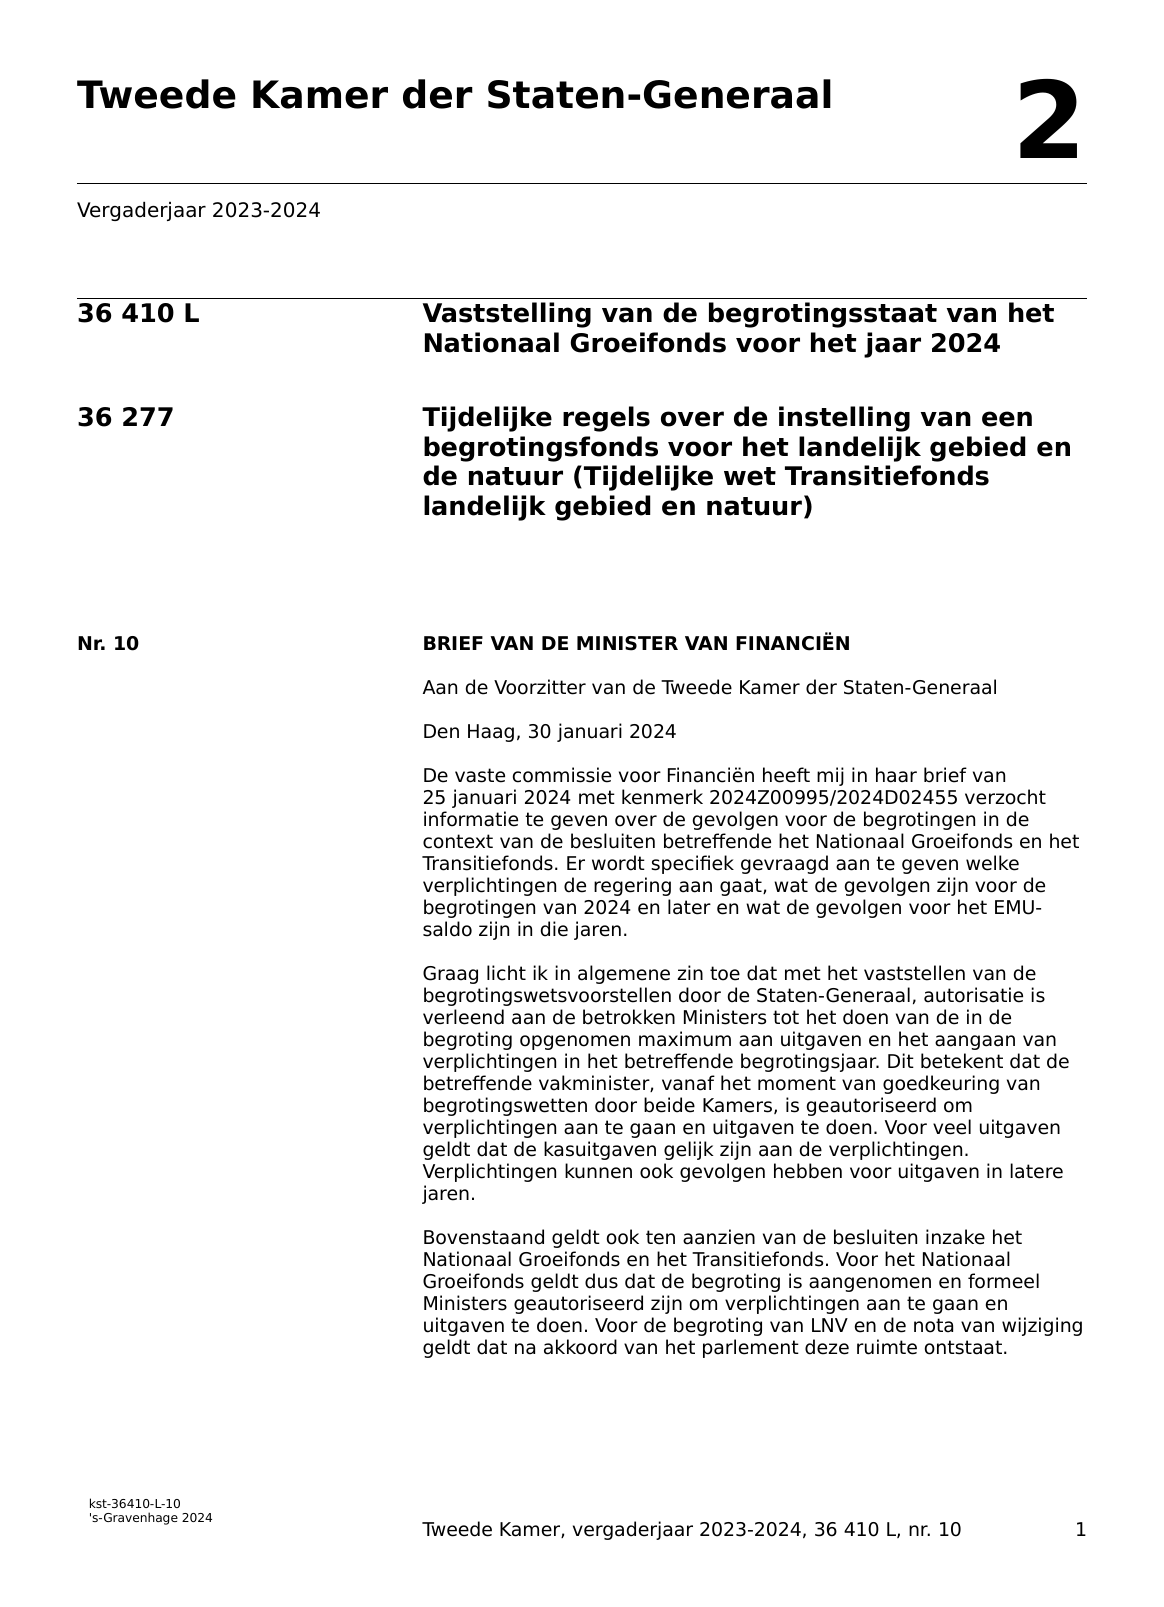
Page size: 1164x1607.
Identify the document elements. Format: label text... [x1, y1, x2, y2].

subtitle 36 410 L Vaststelling van de begrotingsstaat van het Nationaal Groeifonds voor het jaar 2024 [77, 299, 1087, 358]
table_header 2 [886, 59, 1087, 183]
text Graag licht ik in algemene zin toe dat met het vaststellen van de begrotingswetsvoorstellen door de Staten-Generaal, autorisatie is verleend aan de betrokken Ministers tot het doen van de in de begroting opgenomen maximum aan uitgaven en het aangaan van verplichtingen in het betreffende begrotingsjaar. Dit betekent dat de betreffende vakminister, vanaf het moment van goedkeuring van begrotingswetten door beide Kamers, is geautoriseerd om verplichtingen aan te gaan en uitgaven te doen. Voor veel uitgaven geldt dat de kasuitgaven gelijk zijn aan de verplichtingen. Verplichtingen kunnen ook gevolgen hebben voor uitgaven in latere jaren. [422, 963, 1087, 1205]
text kst-36410-L-10 [88, 1497, 323, 1511]
text Aan de Voorzitter van de Tweede Kamer der Staten-Generaal [422, 677, 1087, 699]
text Den Haag, 30 januari 2024 [422, 721, 1087, 743]
subtitle Nr. 10 BRIEF VAN DE MINISTER VAN FINANCIËN [77, 632, 1087, 654]
text Bovenstaand geldt ook ten aanzien van de besluiten inzake het Nationaal Groeifonds en het Transitiefonds. Voor het Nationaal Groeifonds geldt dus dat de begroting is aangenomen en formeel Ministers geautoriseerd zijn om verplichtingen aan te gaan en uitgaven te doen. Voor de begroting van LNV en de nota van wijziging geldt dat na akkoord van het parlement deze ruimte ontstaat. [422, 1227, 1087, 1359]
text 's-Gravenhage 2024 [88, 1511, 323, 1525]
subtitle 36 277 Tijdelijke regels over de instelling van een begrotingsfonds voor het landelijk gebied en de natuur (Tijdelijke wet Transitiefonds landelijk gebied en natuur) [77, 403, 1087, 521]
table_header Tweede Kamer der Staten-Generaal [77, 59, 886, 183]
table_cell Vergaderjaar 2023-2024 [77, 184, 1087, 298]
text De vaste commissie voor Financiën heeft mij in haar brief van 25 januari 2024 met kenmerk 2024Z00995/2024D02455 verzocht informatie te geven over de gevolgen voor de begrotingen in de context van de besluiten betreffende het Nationaal Groeifonds en het Transitiefonds. Er wordt specifiek gevraagd aan te geven welke verplichtingen de regering aan gaat, wat de gevolgen zijn voor de begrotingen van 2024 en later en wat de gevolgen voor het EMU-saldo zijn in die jaren. [422, 765, 1087, 941]
